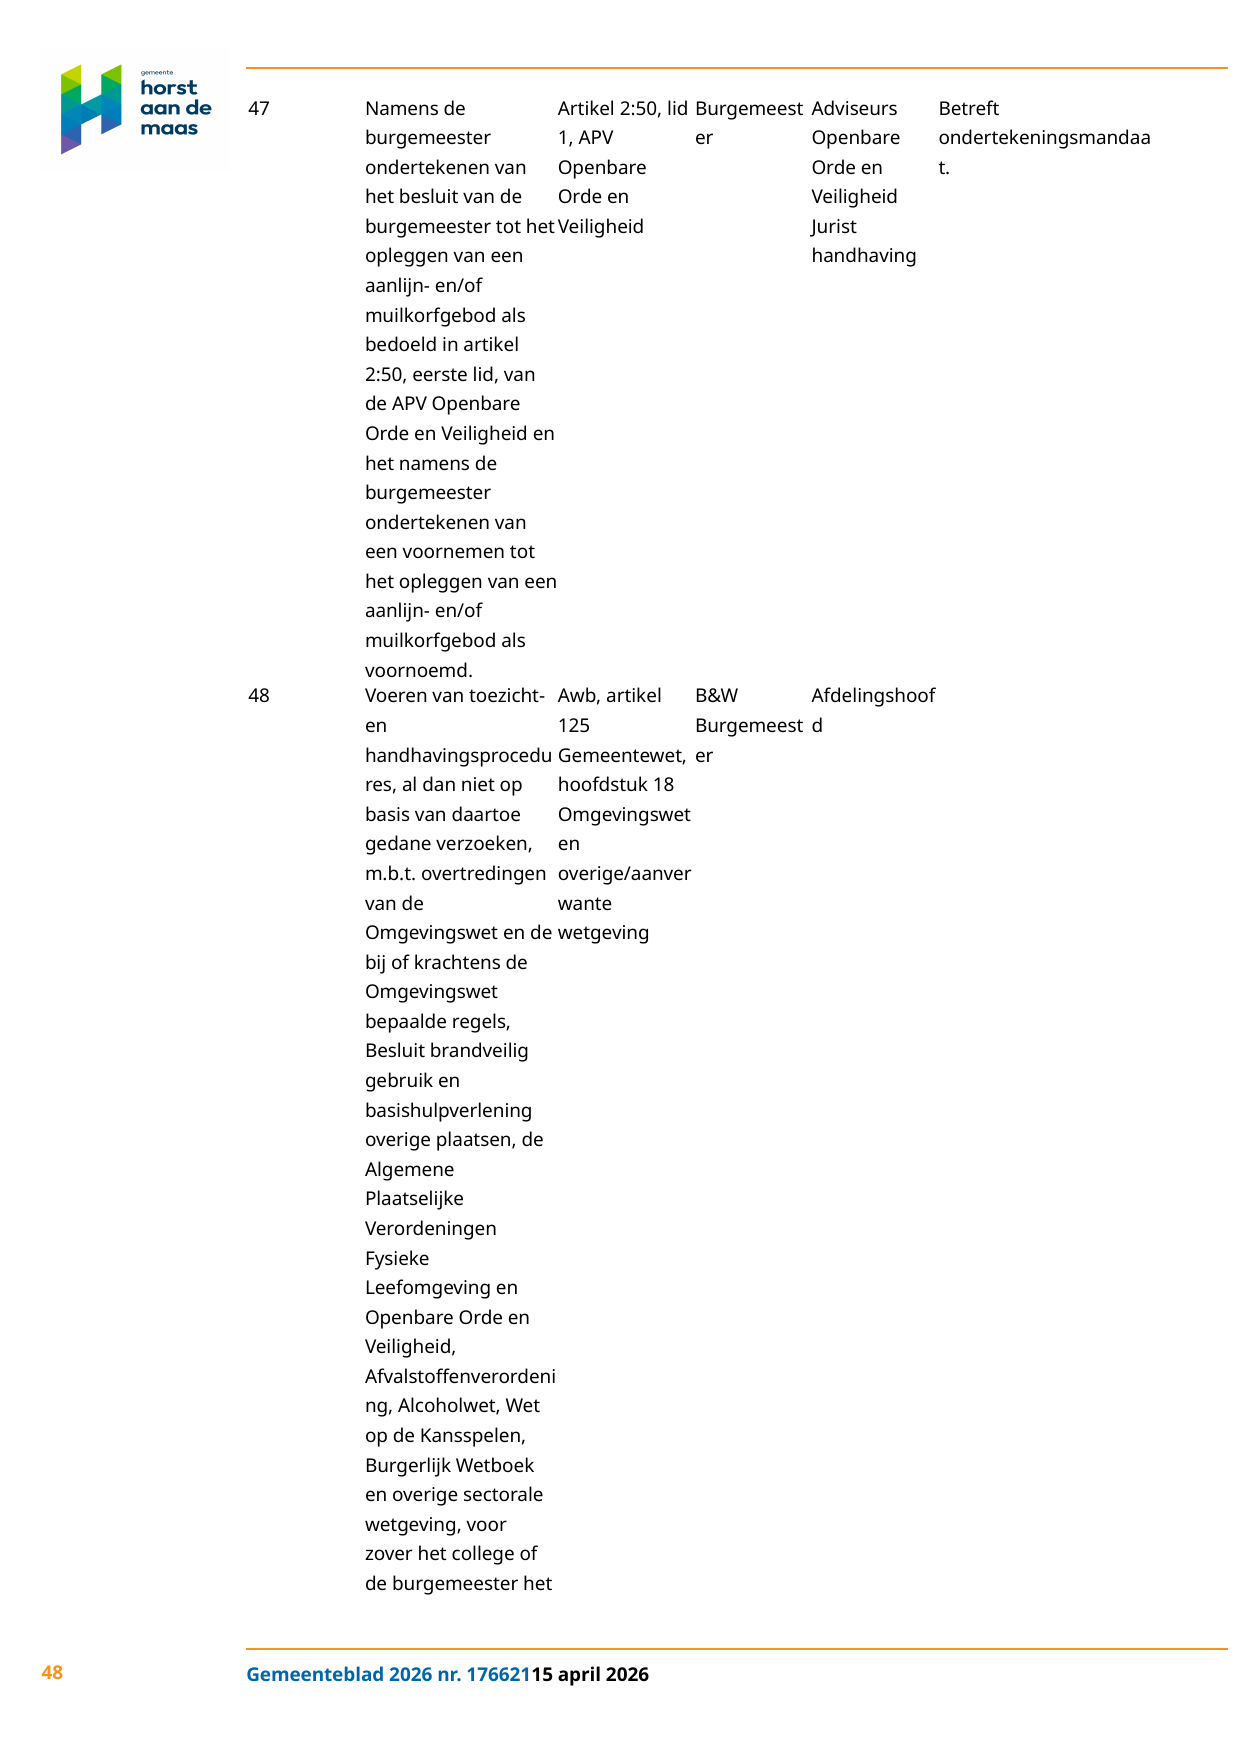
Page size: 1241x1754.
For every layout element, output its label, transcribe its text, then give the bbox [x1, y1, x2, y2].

table_cell Afdelingshoofd [811, 683, 938, 1596]
table_cell Betreft ondertekeningsmandaat. [938, 95, 1152, 683]
table_cell Artikel 2:50, lid 1, APV Openbare Orde en Veiligheid [558, 95, 695, 683]
table_cell Namens de burgemeester ondertekenen van het besluit van de burgemeester tot het opleggen van een aanlijn- en/of muilkorfgebod als bedoeld in artikel 2:50, eerste lid, van de APV Openbare Orde en Veiligheid en het namens de burgemeester ondertekenen van een voornemen tot het opleggen van een aanlijn- en/of muilkorfgebod als voornoemd. [365, 95, 558, 683]
table_cell Burgemeester [695, 95, 811, 683]
table_cell Awb, artikel 125 Gemeentewet, hoofdstuk 18 Omgevingswet en overige/aanverwante wetgeving [558, 683, 695, 1596]
table_cell 47 [248, 95, 365, 683]
table_cell 48 [248, 683, 365, 1596]
table_cell Voeren van toezicht- en handhavingsprocedures, al dan niet op basis van daartoe gedane verzoeken, m.b.t. overtredingen van de Omgevingswet en de bij of krachtens de Omgevingswet bepaalde regels, Besluit brandveilig gebruik en basishulpverlening overige plaatsen, de Algemene Plaatselijke Verordeningen Fysieke Leefomgeving en Openbare Orde en Veiligheid, Afvalstoffenverordening, Alcoholwet, Wet op de Kansspelen, Burgerlijk Wetboek en overige sectorale wetgeving, voor zover het college of de burgemeester het [365, 683, 558, 1596]
table_cell Adviseurs Openbare Orde en Veiligheid Jurist handhaving [811, 95, 938, 683]
picture [41, 47, 231, 172]
table_cell [938, 683, 1152, 1596]
table_cell B&W Burgemeester [695, 683, 811, 1596]
